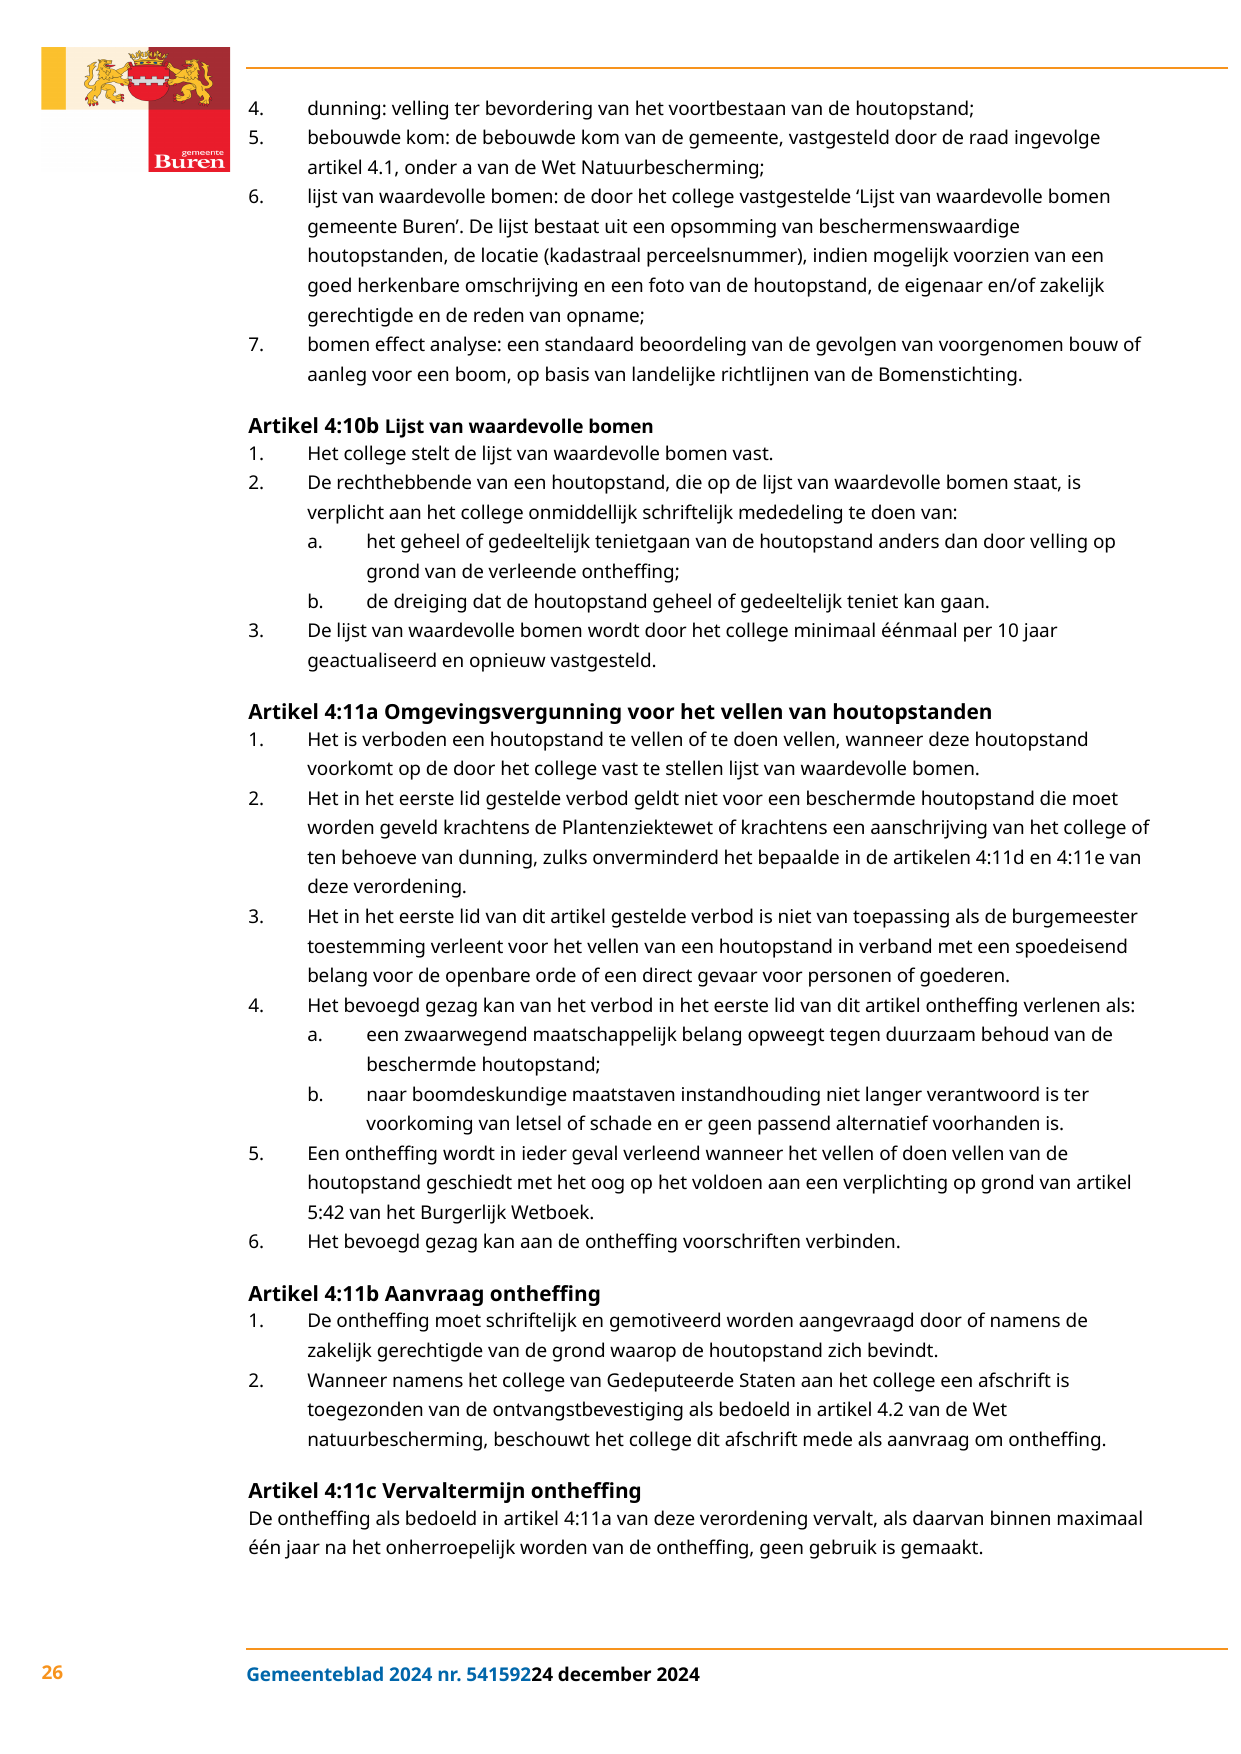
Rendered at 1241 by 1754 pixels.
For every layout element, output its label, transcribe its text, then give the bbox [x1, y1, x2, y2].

list Wanneer namens het college van Gedeputeerde Staten aan het college een afschrift is toegezonden van de ontvangstbevestiging als bedoeld in artikel 4.2 van de Wet natuurbescherming, beschouwt het college dit afschrift mede als aanvraag om ontheffing. [248, 1367, 1152, 1452]
list Het college stelt de lijst van waardevolle bomen vast. [248, 440, 1152, 466]
list Het bevoegd gezag kan van het verbod in het eerste lid van dit artikel ontheffing verlenen als: [248, 992, 1152, 1018]
text Artikel 4:11b Aanvraag ontheffing [248, 1279, 1152, 1308]
list naar boomdeskundige maatstaven instandhouding niet langer verantwoord is ter voorkoming van letsel of schade en er geen passend alternatief voorhanden is. [307, 1081, 1152, 1136]
list het geheel of gedeeltelijk tenietgaan van de houtopstand anders dan door velling op grond van de verleende ontheffing; [307, 529, 1152, 584]
list Het bevoegd gezag kan aan de ontheffing voorschriften verbinden. [248, 1229, 1152, 1254]
list De lijst van waardevolle bomen wordt door het college minimaal éénmaal per 10 jaar geactualiseerd en opnieuw vastgesteld. [248, 617, 1152, 673]
text Artikel 4:10b Lijst van waardevolle bomen [248, 411, 1152, 440]
list De ontheffing moet schriftelijk en gemotiveerd worden aangevraagd door of namens de zakelijk gerechtigde van de grond waarop de houtopstand zich bevindt. [248, 1308, 1152, 1363]
list Een ontheffing wordt in ieder geval verleend wanneer het vellen of doen vellen van de houtopstand geschiedt met het oog op het voldoen aan een verplichting op grond van artikel 5:42 van het Burgerlijk Wetboek. [248, 1140, 1152, 1225]
list Het in het eerste lid van dit artikel gestelde verbod is niet van toepassing als de burgemeester toestemming verleent voor het vellen van een houtopstand in verband met een spoedeisend belang voor de openbare orde of een direct gevaar voor personen of goederen. [248, 903, 1152, 988]
list een zwaarwegend maatschappelijk belang opweegt tegen duurzaam behoud van de beschermde houtopstand; [307, 1022, 1152, 1077]
text Artikel 4:11a Omgevingsvergunning voor het vellen van houtopstanden [248, 697, 1152, 726]
text Artikel 4:11c Vervaltermijn ontheffing [248, 1476, 1152, 1505]
list bebouwde kom: de bebouwde kom van de gemeente, vastgesteld door de raad ingevolge artikel 4.1, onder a van de Wet Natuurbescherming; [248, 124, 1152, 180]
list Het in het eerste lid gestelde verbod geldt niet voor een beschermde houtopstand die moet worden geveld krachtens de Plantenziektewet of krachtens een aanschrijving van het college of ten behoeve van dunning, zulks onverminderd het bepaalde in de artikelen 4:11d en 4:11e van deze verordening. [248, 785, 1152, 899]
list De rechthebbende van een houtopstand, die op de lijst van waardevolle bomen staat, is verplicht aan het college onmiddellijk schriftelijk mededeling te doen van: [248, 469, 1152, 525]
list Het is verboden een houtopstand te vellen of te doen vellen, wanneer deze houtopstand voorkomt op de door het college vast te stellen lijst van waardevolle bomen. [248, 726, 1152, 781]
list lijst van waardevolle bomen: de door het college vastgestelde ‘Lijst van waardevolle bomen gemeente Buren’. De lijst bestaat uit een opsomming van beschermenswaardige houtopstanden, de locatie (kadastraal perceelsnummer), indien mogelijk voorzien van een goed herkenbare omschrijving en een foto van de houtopstand, de eigenaar en/of zakelijk gerechtigde en de reden van opname; [248, 183, 1152, 328]
list dunning: velling ter bevordering van het voortbestaan van de houtopstand; [248, 95, 1152, 121]
list de dreiging dat de houtopstand geheel of gedeeltelijk teniet kan gaan. [307, 588, 1152, 613]
list bomen effect analyse: een standaard beoordeling van de gevolgen van voorgenomen bouw of aanleg voor een boom, op basis van landelijke richtlijnen van de Bomenstichting. [248, 331, 1152, 387]
text De ontheffing als bedoeld in artikel 4:11a van deze verordening vervalt, als daarvan binnen maximaal één jaar na het onherroepelijk worden van de ontheffing, geen gebruik is gemaakt. [248, 1505, 1152, 1560]
picture [41, 47, 231, 172]
